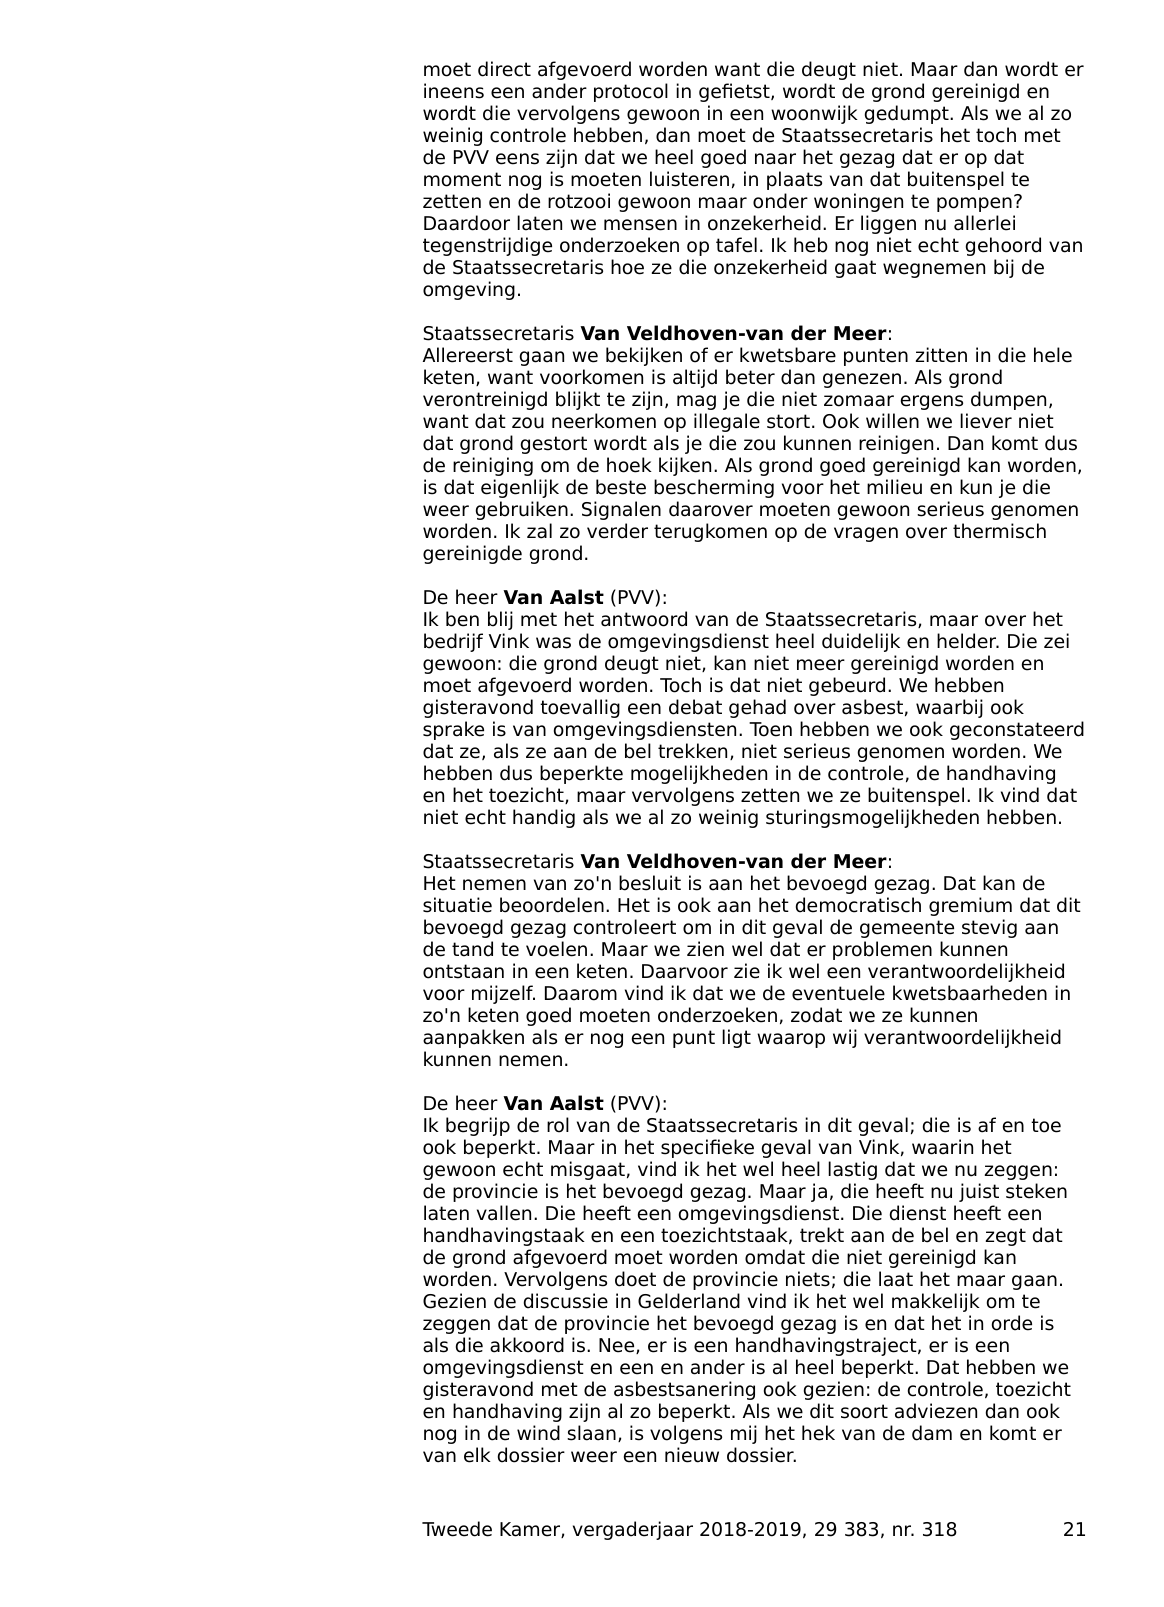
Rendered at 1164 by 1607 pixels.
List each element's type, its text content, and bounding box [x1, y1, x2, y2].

text Staatssecretaris Van Veldhoven-van der Meer: [422, 851, 1087, 873]
text Ik begrijp de rol van de Staatssecretaris in dit geval; die is af en toe ook beperkt. Maar in het specifieke geval van Vink, waarin het gewoon echt misgaat, vind ik het wel heel lastig dat we nu zeggen: de provincie is het bevoegd gezag. Maar ja, die heeft nu juist steken laten vallen. Die heeft een omgevingsdienst. Die dienst heeft een handhavingstaak en een toezichtstaak, trekt aan de bel en zegt dat de grond afgevoerd moet worden omdat die niet gereinigd kan worden. Vervolgens doet de provincie niets; die laat het maar gaan. Gezien de discussie in Gelderland vind ik het wel makkelijk om te zeggen dat de provincie het bevoegd gezag is en dat het in orde is als die akkoord is. Nee, er is een handhavingstraject, er is een omgevingsdienst en een en ander is al heel beperkt. Dat hebben we gisteravond met de asbestsanering ook gezien: de controle, toezicht en handhaving zijn al zo beperkt. Als we dit soort adviezen dan ook nog in de wind slaan, is volgens mij het hek van de dam en komt er van elk dossier weer een nieuw dossier. [422, 1115, 1087, 1467]
text Staatssecretaris Van Veldhoven-van der Meer: [422, 323, 1087, 345]
text De heer Van Aalst (PVV): [422, 587, 1087, 609]
text De heer Van Aalst (PVV): [422, 1093, 1087, 1115]
text moet direct afgevoerd worden want die deugt niet. Maar dan wordt er ineens een ander protocol in gefietst, wordt de grond gereinigd en wordt die vervolgens gewoon in een woonwijk gedumpt. Als we al zo weinig controle hebben, dan moet de Staatssecretaris het toch met de PVV eens zijn dat we heel goed naar het gezag dat er op dat moment nog is moeten luisteren, in plaats van dat buitenspel te zetten en de rotzooi gewoon maar onder woningen te pompen? Daardoor laten we mensen in onzekerheid. Er liggen nu allerlei tegenstrijdige onderzoeken op tafel. Ik heb nog niet echt gehoord van de Staatssecretaris hoe ze die onzekerheid gaat wegnemen bij de omgeving. [422, 59, 1087, 301]
text Het nemen van zo'n besluit is aan het bevoegd gezag. Dat kan de situatie beoordelen. Het is ook aan het democratisch gremium dat dit bevoegd gezag controleert om in dit geval de gemeente stevig aan de tand te voelen. Maar we zien wel dat er problemen kunnen ontstaan in een keten. Daarvoor zie ik wel een verantwoordelijkheid voor mijzelf. Daarom vind ik dat we de eventuele kwetsbaarheden in zo'n keten goed moeten onderzoeken, zodat we ze kunnen aanpakken als er nog een punt ligt waarop wij verantwoordelijkheid kunnen nemen. [422, 873, 1087, 1071]
text Allereerst gaan we bekijken of er kwetsbare punten zitten in die hele keten, want voorkomen is altijd beter dan genezen. Als grond verontreinigd blijkt te zijn, mag je die niet zomaar ergens dumpen, want dat zou neerkomen op illegale stort. Ook willen we liever niet dat grond gestort wordt als je die zou kunnen reinigen. Dan komt dus de reiniging om de hoek kijken. Als grond goed gereinigd kan worden, is dat eigenlijk de beste bescherming voor het milieu en kun je die weer gebruiken. Signalen daarover moeten gewoon serieus genomen worden. Ik zal zo verder terugkomen op de vragen over thermisch gereinigde grond. [422, 345, 1087, 565]
text Ik ben blij met het antwoord van de Staatssecretaris, maar over het bedrijf Vink was de omgevingsdienst heel duidelijk en helder. Die zei gewoon: die grond deugt niet, kan niet meer gereinigd worden en moet afgevoerd worden. Toch is dat niet gebeurd. We hebben gisteravond toevallig een debat gehad over asbest, waarbij ook sprake is van omgevingsdiensten. Toen hebben we ook geconstateerd dat ze, als ze aan de bel trekken, niet serieus genomen worden. We hebben dus beperkte mogelijkheden in de controle, de handhaving en het toezicht, maar vervolgens zetten we ze buitenspel. Ik vind dat niet echt handig als we al zo weinig sturingsmogelijkheden hebben. [422, 609, 1087, 829]
